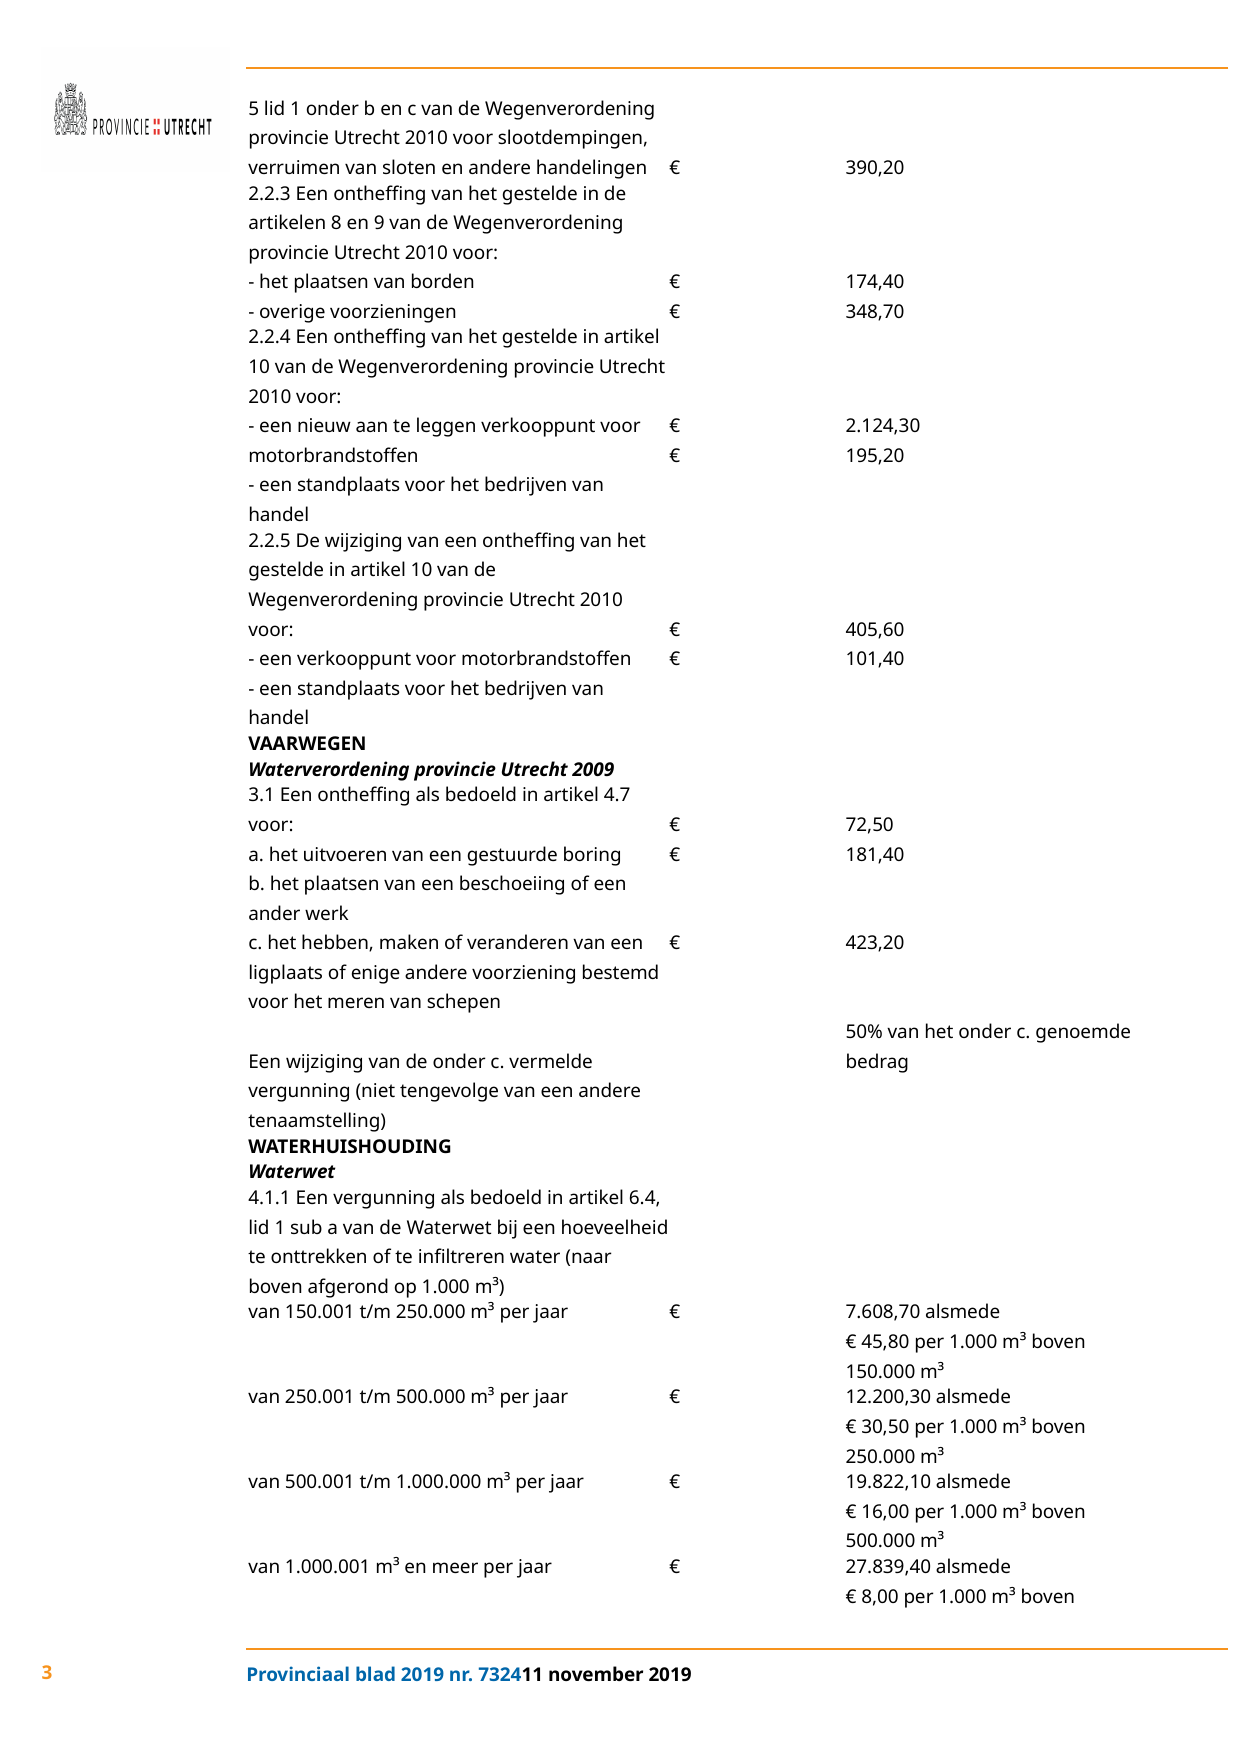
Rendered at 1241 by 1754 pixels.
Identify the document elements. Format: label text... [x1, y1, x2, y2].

picture [41, 47, 231, 172]
table_cell 72,50 181,40 423,20 50% van het onder c. genoemde bedrag [845, 782, 1152, 1133]
table_cell [669, 1133, 845, 1158]
table_cell € [669, 1384, 845, 1468]
table_cell € € [669, 180, 845, 324]
table_cell 2.2.3 Een ontheffing van het gestelde in de artikelen 8 en 9 van de Wegenverordening provincie Utrecht 2010 voor: - het plaatsen van borden - overige voorzieningen [248, 180, 669, 324]
table_cell Waterwet [248, 1159, 669, 1184]
table_cell Waterverordening provincie Utrecht 2009 [248, 756, 669, 782]
table_cell 3.1 Een ontheffing als bedoeld in artikel 4.7 voor: a. het uitvoeren van een gestuurde boring b. het plaatsen van een beschoeiing of een ander werk c. het hebben, maken of veranderen van een ligplaats of enige andere voorziening bestemd voor het meren van schepen Een wijziging van de onder c. vermelde vergunning (niet tengevolge van een andere tenaamstelling) [248, 782, 669, 1133]
table_cell € € € [669, 782, 845, 1133]
table_cell € € [669, 324, 845, 527]
table_cell 174,40 348,70 [845, 180, 1152, 324]
table_cell 5 lid 1 onder b en c van de Wegenverordening provincie Utrecht 2010 voor slootdempingen, verruimen van sloten en andere handelingen [248, 95, 669, 180]
table_cell WATERHUISHOUDING [248, 1133, 669, 1158]
table_cell [669, 1184, 845, 1299]
table_cell [845, 730, 1152, 756]
table_cell € € [669, 527, 845, 730]
table_cell € [669, 1469, 845, 1553]
table_cell [669, 756, 845, 782]
table_cell [669, 1159, 845, 1184]
table_cell van 500.001 t/m 1.000.000 m³ per jaar [248, 1469, 669, 1553]
table_cell [845, 756, 1152, 782]
table_cell [669, 730, 845, 756]
table_cell € [669, 95, 845, 180]
table_cell 19.822,10 alsmede € 16,00 per 1.000 m³ boven 500.000 m³ [845, 1469, 1152, 1553]
table_cell 405,60 101,40 [845, 527, 1152, 730]
table_cell € [669, 1299, 845, 1384]
table_cell 12.200,30 alsmede € 30,50 per 1.000 m³ boven 250.000 m³ [845, 1384, 1152, 1468]
table_cell 4.1.1 Een vergunning als bedoeld in artikel 6.4, lid 1 sub a van de Waterwet bij een hoeveelheid te onttrekken of te infiltreren water (naar boven afgerond op 1.000 m³) [248, 1184, 669, 1299]
table_cell van 250.001 t/m 500.000 m³ per jaar [248, 1384, 669, 1468]
table_cell van 150.001 t/m 250.000 m³ per jaar [248, 1299, 669, 1384]
table_cell 390,20 [845, 95, 1152, 180]
table_cell [845, 1184, 1152, 1299]
table_cell 27.839,40 alsmede € 8,00 per 1.000 m³ boven [845, 1554, 1152, 1609]
table_cell [845, 1159, 1152, 1184]
table_cell VAARWEGEN [248, 730, 669, 756]
table_cell 2.2.4 Een ontheffing van het gestelde in artikel 10 van de Wegenverordening provincie Utrecht 2010 voor: - een nieuw aan te leggen verkooppunt voor motorbrandstoffen - een standplaats voor het bedrijven van handel [248, 324, 669, 527]
table_cell 2.2.5 De wijziging van een ontheffing van het gestelde in artikel 10 van de Wegenverordening provincie Utrecht 2010 voor: - een verkooppunt voor motorbrandstoffen - een standplaats voor het bedrijven van handel [248, 527, 669, 730]
table_cell € [669, 1554, 845, 1609]
table_cell van 1.000.001 m³ en meer per jaar [248, 1554, 669, 1609]
table_cell 7.608,70 alsmede € 45,80 per 1.000 m³ boven 150.000 m³ [845, 1299, 1152, 1384]
table_cell 2.124,30 195,20 [845, 324, 1152, 527]
table_cell [845, 1133, 1152, 1158]
